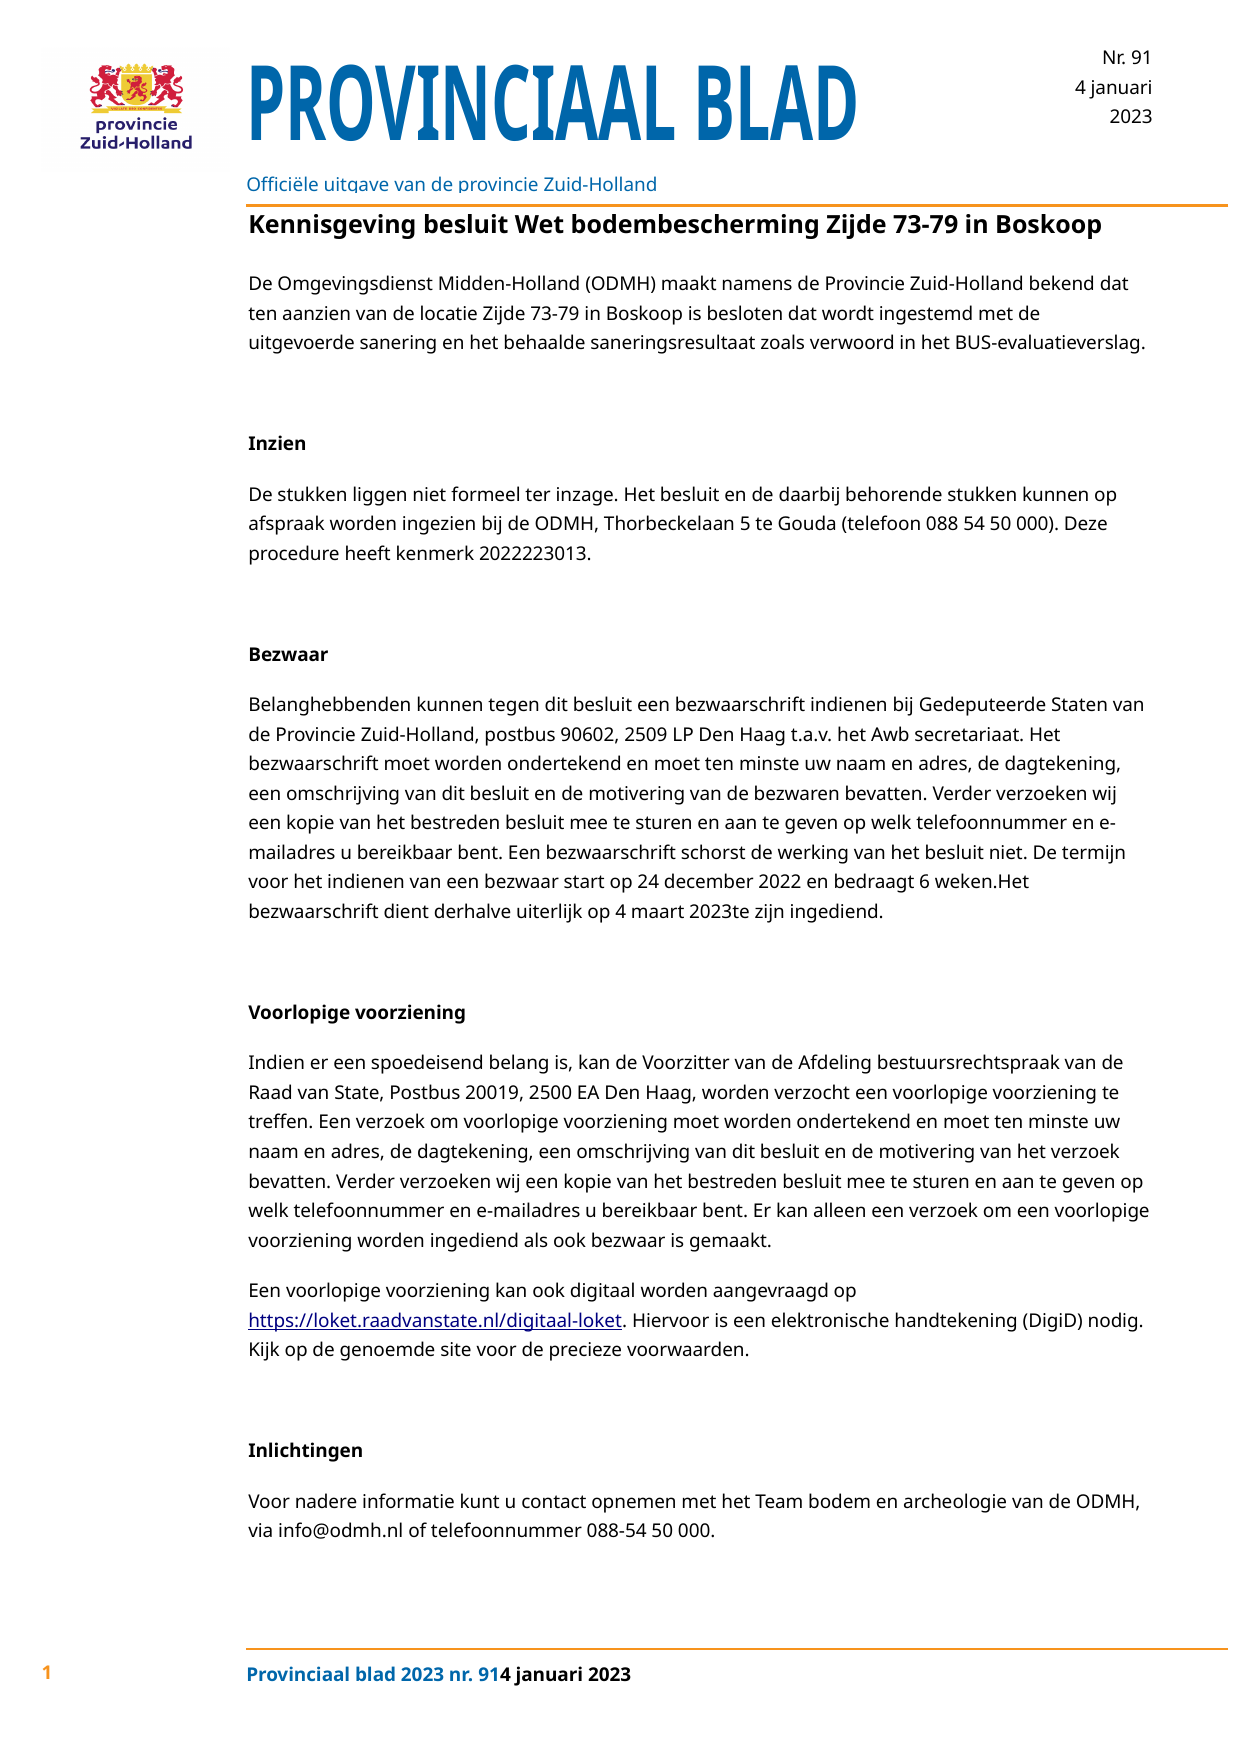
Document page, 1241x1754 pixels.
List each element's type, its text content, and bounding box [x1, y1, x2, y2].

text Een voorlopige voorziening kan ook digitaal worden aangevraagd op https://loket.raadvanstate.nl/digitaal-loket. Hiervoor is een elektronische handtekening (DigiD) nodig. Kijk op de genoemde site voor de precieze voorwaarden. [248, 1277, 1152, 1362]
text De stukken liggen niet formeel ter inzage. Het besluit en de daarbij behorende stukken kunnen op afspraak worden ingezien bij de ODMH, Thorbeckelaan 5 te Gouda (telefoon 088 54 50 000). Deze procedure heeft kenmerk 2022223013. [248, 481, 1152, 566]
text Inlichtingen [248, 1437, 1152, 1463]
text Inzien [248, 430, 1152, 456]
text Indien er een spoedeisend belang is, kan de Voorzitter van de Afdeling bestuursrechtspraak van de Raad van State, Postbus 20019, 2500 EA Den Haag, worden verzocht een voorlopige voorziening te treffen. Een verzoek om voorlopige voorziening moet worden ondertekend en moet ten minste uw naam en adres, de dagtekening, een omschrijving van dit besluit en de motivering van het verzoek bevatten. Verder verzoeken wij een kopie van het bestreden besluit mee te sturen en aan te geven op welk telefoonnummer en e-mailadres u bereikbaar bent. Er kan alleen een verzoek om een voorlopige voorziening worden ingediend als ook bezwaar is gemaakt. [248, 1049, 1152, 1253]
text Voorlopige voorziening [248, 999, 1152, 1025]
text Voor nadere informatie kunt u contact opnemen met het Team bodem en archeologie van de ODMH, via info@odmh.nl of telefoonnummer 088-54 50 000. [248, 1488, 1152, 1543]
text De Omgevingsdienst Midden-Holland (ODMH) maakt namens de Provincie Zuid-Holland bekend dat ten aanzien van de locatie Zijde 73-79 in Boskoop is besloten dat wordt ingestemd met de uitgevoerde sanering en het behaalde saneringsresultaat zoals verwoord in het BUS-evaluatieverslag. [248, 270, 1152, 355]
text Bezwaar [248, 641, 1152, 666]
picture [41, 47, 231, 172]
text Kennisgeving besluit Wet bodembescherming Zijde 73-79 in Boskoop [248, 207, 1152, 241]
text Belanghebbenden kunnen tegen dit besluit een bezwaarschrift indienen bij Gedeputeerde Staten van de Provincie Zuid-Holland, postbus 90602, 2509 LP Den Haag t.a.v. het Awb secretariaat. Het bezwaarschrift moet worden ondertekend en moet ten minste uw naam en adres, de dagtekening, een omschrijving van dit besluit en de motivering van de bezwaren bevatten. Verder verzoeken wij een kopie van het bestreden besluit mee te sturen en aan te geven op welk telefoonnummer en e-mailadres u bereikbaar bent. Een bezwaarschrift schorst de werking van het besluit niet. De termijn voor het indienen van een bezwaar start op 24 december 2022 en bedraagt 6 weken.Het bezwaarschrift dient derhalve uiterlijk op 4 maart 2023te zijn ingediend. [248, 691, 1152, 924]
